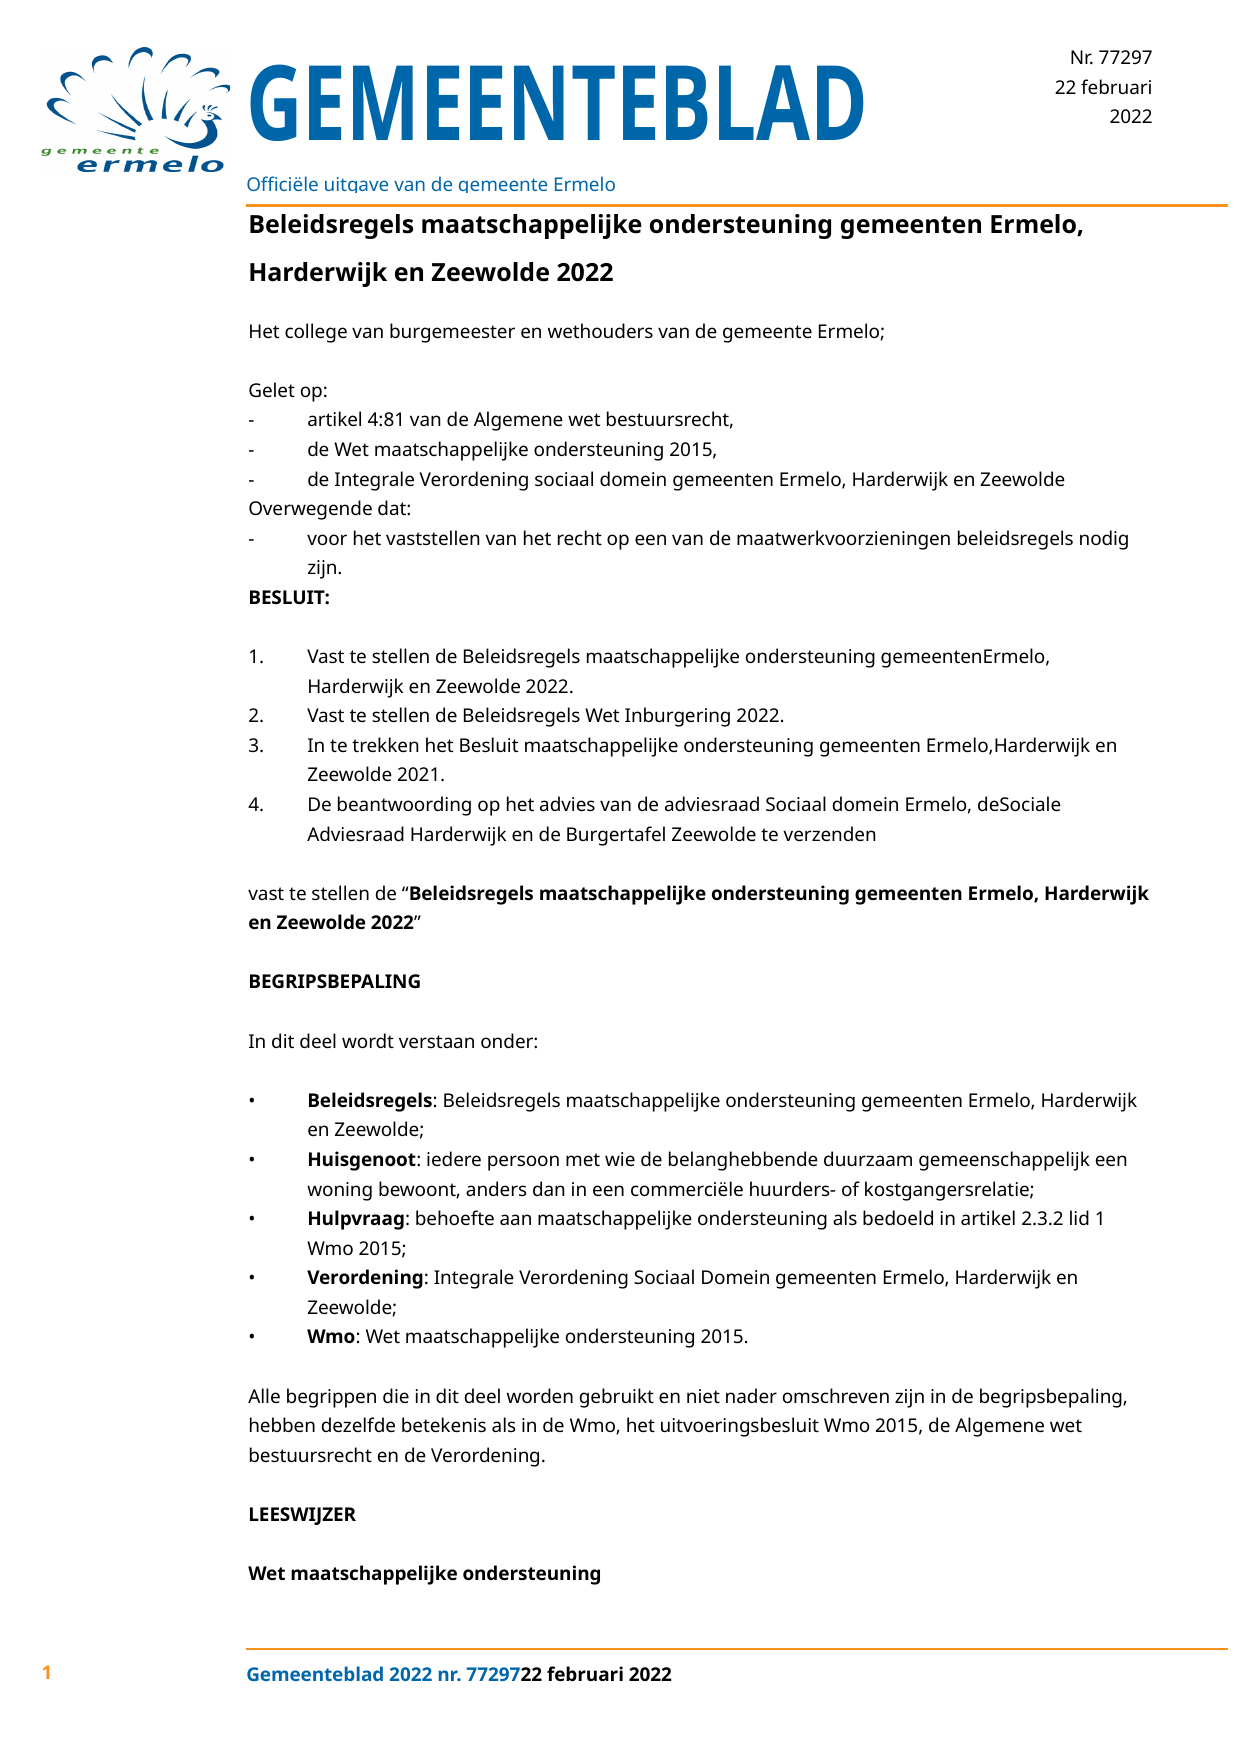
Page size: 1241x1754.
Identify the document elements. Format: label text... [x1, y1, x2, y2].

text In dit deel wordt verstaan onder: [248, 1028, 1152, 1054]
list de Wet maatschappelijke ondersteuning 2015, [248, 436, 1152, 462]
list Vast te stellen de Beleidsregels Wet Inburgering 2022. [248, 702, 1152, 728]
list De beantwoording op het advies van de adviesraad Sociaal domein Ermelo, deSociale Adviesraad Harderwijk en de Burgertafel Zeewolde te verzenden [248, 791, 1152, 847]
text Alle begrippen die in dit deel worden gebruikt en niet nader omschreven zijn in de begripsbepaling, hebben dezelfde betekenis als in de Wmo, het uitvoeringsbesluit Wmo 2015, de Algemene wet bestuursrecht en de Verordening. [248, 1383, 1152, 1468]
text Beleidsregels maatschappelijke ondersteuning gemeenten Ermelo, Harderwijk en Zeewolde 2022 [248, 207, 1152, 288]
list de Integrale Verordening sociaal domein gemeenten Ermelo, Harderwijk en Zeewolde [248, 466, 1152, 492]
list In te trekken het Besluit maatschappelijke ondersteuning gemeenten Ermelo,Harderwijk en Zeewolde 2021. [248, 732, 1152, 787]
list artikel 4:81 van de Algemene wet bestuursrecht, [248, 407, 1152, 432]
list voor het vaststellen van het recht op een van de maatwerkvoorzieningen beleidsregels nodig zijn. [248, 525, 1152, 580]
text Wet maatschappelijke ondersteuning [248, 1560, 1152, 1586]
text Overwegende dat: [248, 495, 1152, 521]
picture [41, 47, 231, 172]
list Beleidsregels: Beleidsregels maatschappelijke ondersteuning gemeenten Ermelo, Harderwijk en Zeewolde; [248, 1087, 1152, 1142]
text BESLUIT: [248, 584, 1152, 610]
text Gelet op: [248, 377, 1152, 403]
list Huisgenoot: iedere persoon met wie de belanghebbende duurzaam gemeenschappelijk een woning bewoont, anders dan in een commerciële huurders- of kostgangersrelatie; [248, 1146, 1152, 1202]
list Verordening: Integrale Verordening Sociaal Domein gemeenten Ermelo, Harderwijk en Zeewolde; [248, 1264, 1152, 1320]
list Vast te stellen de Beleidsregels maatschappelijke ondersteuning gemeentenErmelo, Harderwijk en Zeewolde 2022. [248, 643, 1152, 699]
text LEESWIJZER [248, 1501, 1152, 1527]
list Wmo: Wet maatschappelijke ondersteuning 2015. [248, 1324, 1152, 1349]
text Het college van burgemeester en wethouders van de gemeente Ermelo; [248, 318, 1152, 344]
text BEGRIPSBEPALING [248, 969, 1152, 994]
list Hulpvraag: behoefte aan maatschappelijke ondersteuning als bedoeld in artikel 2.3.2 lid 1 Wmo 2015; [248, 1205, 1152, 1261]
text vast te stellen de “Beleidsregels maatschappelijke ondersteuning gemeenten Ermelo, Harderwijk en Zeewolde 2022” [248, 880, 1152, 935]
